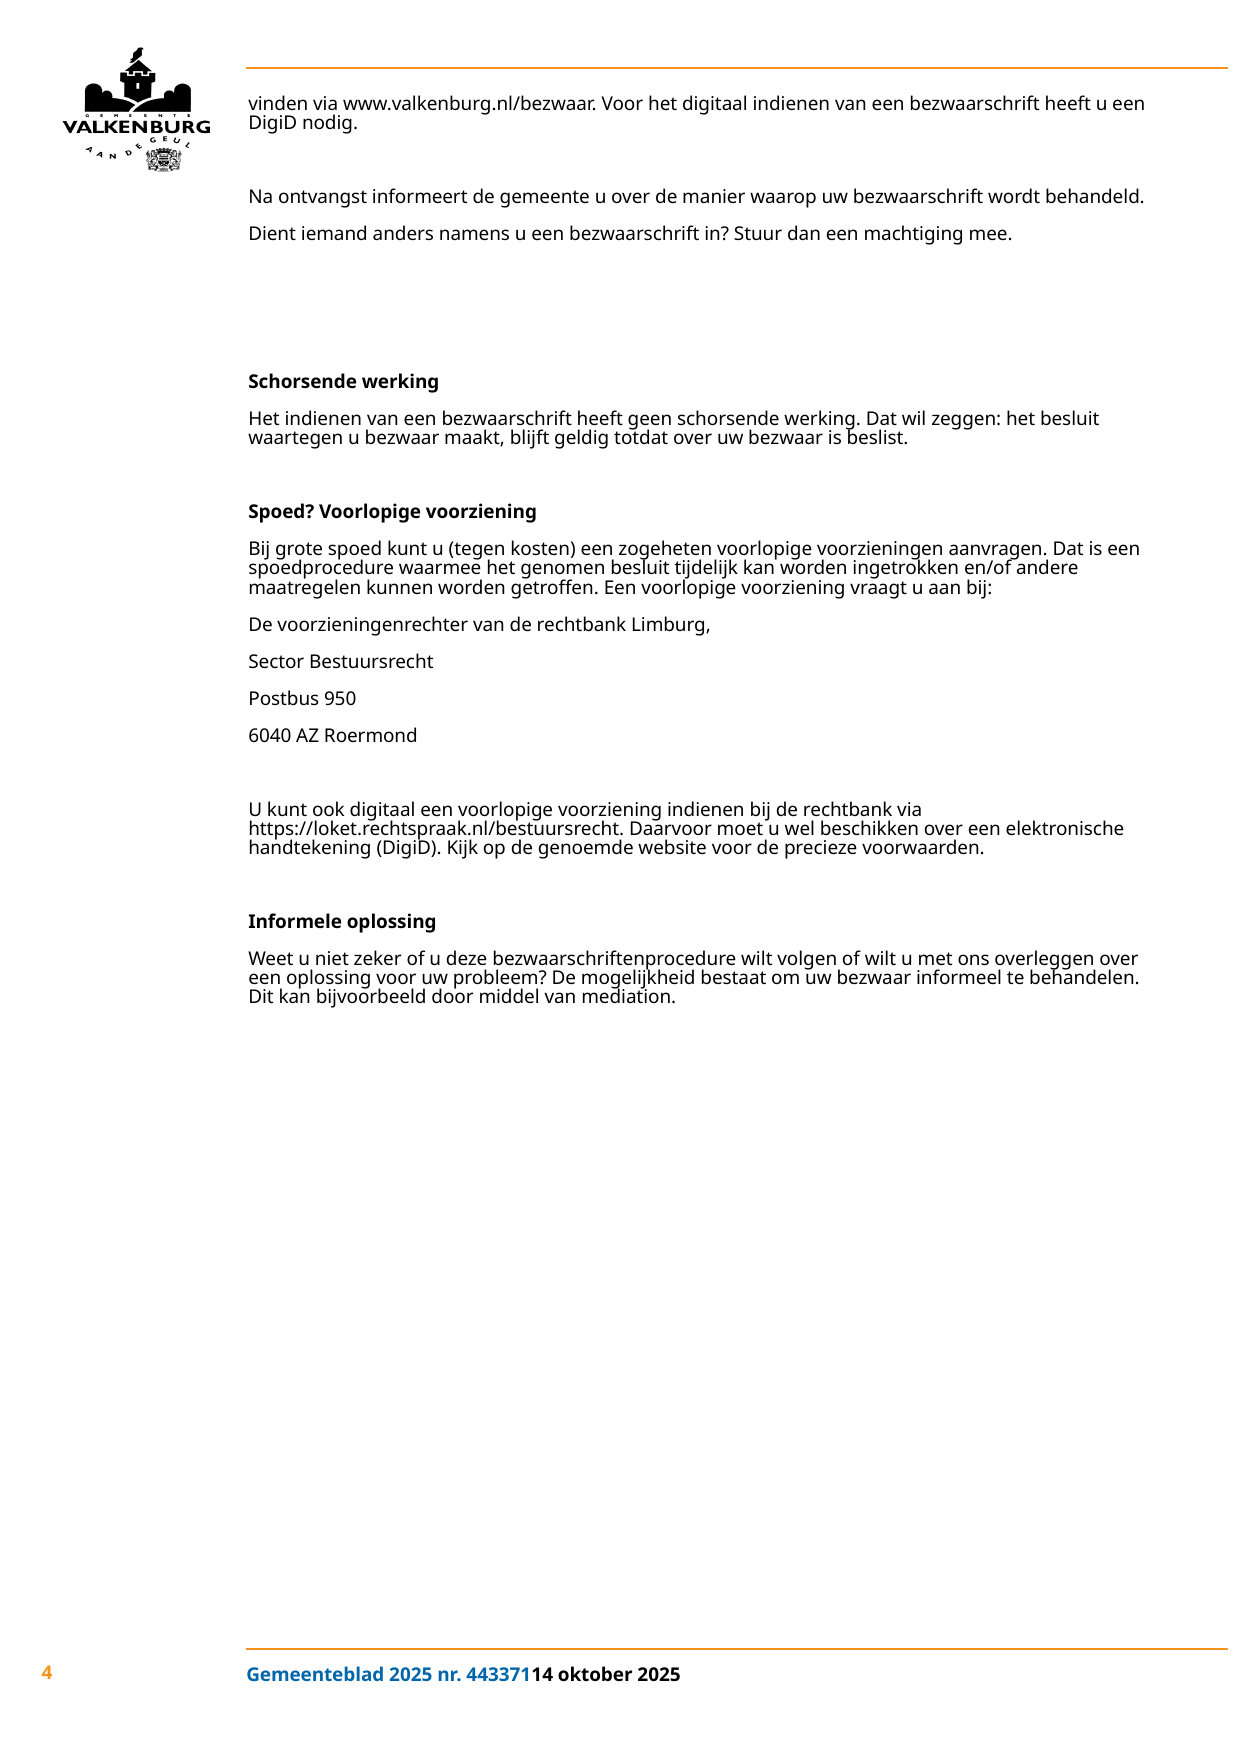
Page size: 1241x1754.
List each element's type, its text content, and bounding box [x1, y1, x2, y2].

text Na ontvangst informeert de gemeente u over de manier waarop uw bezwaarschrift wordt behandeld. [248, 188, 1152, 207]
text Postbus 950 [248, 689, 1152, 709]
text Schorsende werking [248, 373, 1152, 392]
text Dient iemand anders namens u een bezwaarschrift in? Stuur dan een machtiging mee. [248, 225, 1152, 244]
text U kunt ook digitaal een voorlopige voorziening indienen bij de rechtbank via https://loket.rechtspraak.nl/bestuursrecht. Daarvoor moet u wel beschikken over een elektronische handtekening (DigiD). Kijk op de genoemde website voor de precieze voorwaarden. [248, 801, 1152, 858]
text Informele oplossing [248, 913, 1152, 932]
text Spoed? Voorlopige voorziening [248, 503, 1152, 522]
text 6040 AZ Roermond [248, 727, 1152, 746]
text Bij grote spoed kunt u (tegen kosten) een zogeheten voorlopige voorzieningen aanvragen. Dat is een spoedprocedure waarmee het genomen besluit tijdelijk kan worden ingetrokken en/of andere maatregelen kunnen worden getroffen. Een voorlopige voorziening vraagt u aan bij: [248, 540, 1152, 598]
text vinden via www.valkenburg.nl/bezwaar. Voor het digitaal indienen van een bezwaarschrift heeft u een DigiD nodig. [248, 95, 1152, 133]
text Het indienen van een bezwaarschrift heeft geen schorsende werking. Dat wil zeggen: het besluit waartegen u bezwaar maakt, blijft geldig totdat over uw bezwaar is beslist. [248, 410, 1152, 448]
picture [41, 47, 231, 172]
text Sector Bestuursrecht [248, 653, 1152, 672]
text Weet u niet zeker of u deze bezwaarschriftenprocedure wilt volgen of wilt u met ons overleggen over een oplossing voor uw probleem? De mogelijkheid bestaat om uw bezwaar informeel te behandelen. Dit kan bijvoorbeeld door middel van mediation. [248, 950, 1152, 1008]
text De voorzieningenrechter van de rechtbank Limburg, [248, 616, 1152, 635]
